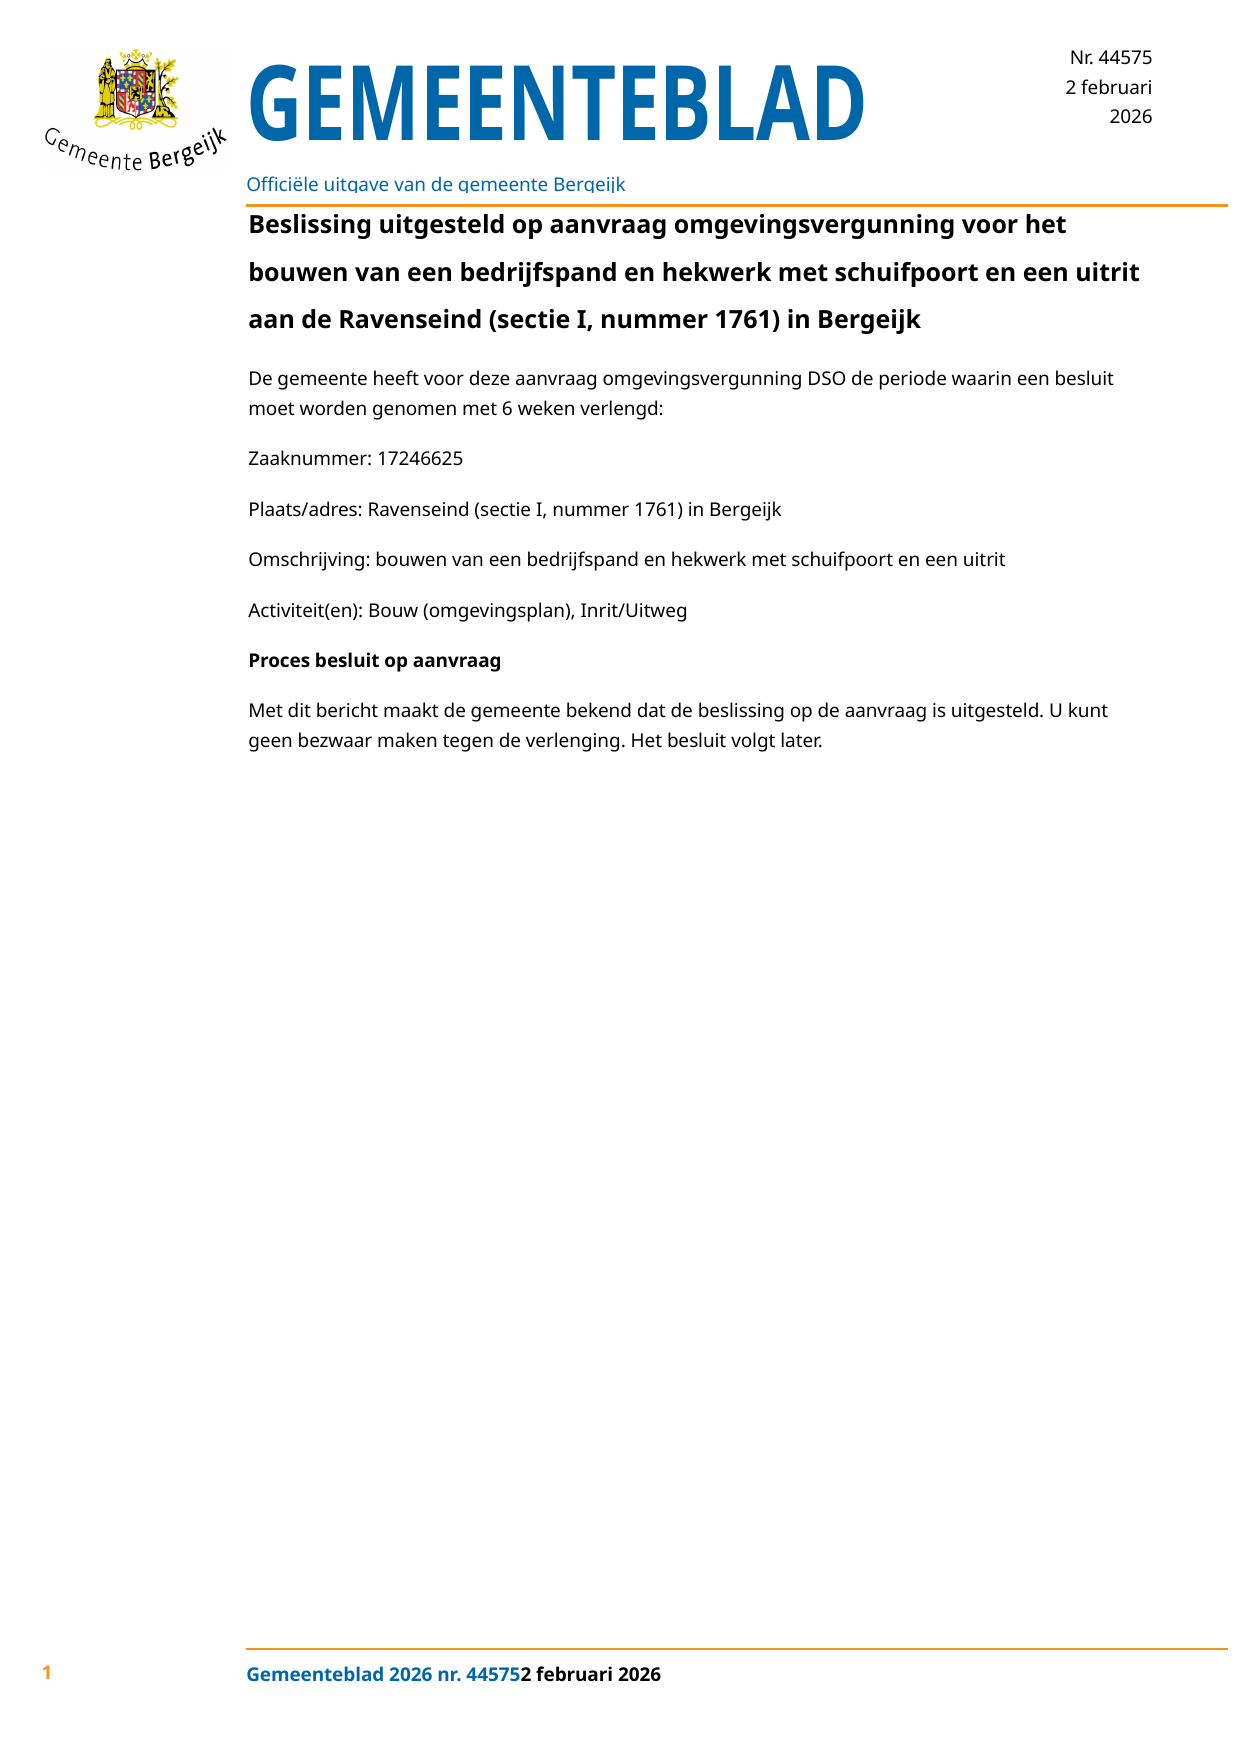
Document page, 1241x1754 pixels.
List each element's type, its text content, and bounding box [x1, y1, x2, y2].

text Zaaknummer: 17246625 [248, 446, 1152, 471]
text Activiteit(en): Bouw (omgevingsplan), Inrit/Uitweg [248, 597, 1152, 622]
text Proces besluit op aanvraag [248, 647, 1152, 673]
text Plaats/adres: Ravenseind (sectie I, nummer 1761) in Bergeijk [248, 496, 1152, 522]
text Beslissing uitgesteld op aanvraag omgevingsvergunning voor het bouwen van een bedrijfspand en hekwerk met schuifpoort en een uitrit aan de Ravenseind (sectie I, nummer 1761) in Bergeijk [248, 207, 1152, 336]
text De gemeente heeft voor deze aanvraag omgevingsvergunning DSO de periode waarin een besluit moet worden genomen met 6 weken verlengd: [248, 366, 1152, 421]
text Met dit bericht maakt de gemeente bekend dat de beslissing op de aanvraag is uitgesteld. U kunt geen bezwaar maken tegen de verlenging. Het besluit volgt later. [248, 698, 1152, 753]
text Omschrijving: bouwen van een bedrijfspand en hekwerk met schuifpoort en een uitrit [248, 546, 1152, 572]
picture [41, 47, 231, 172]
